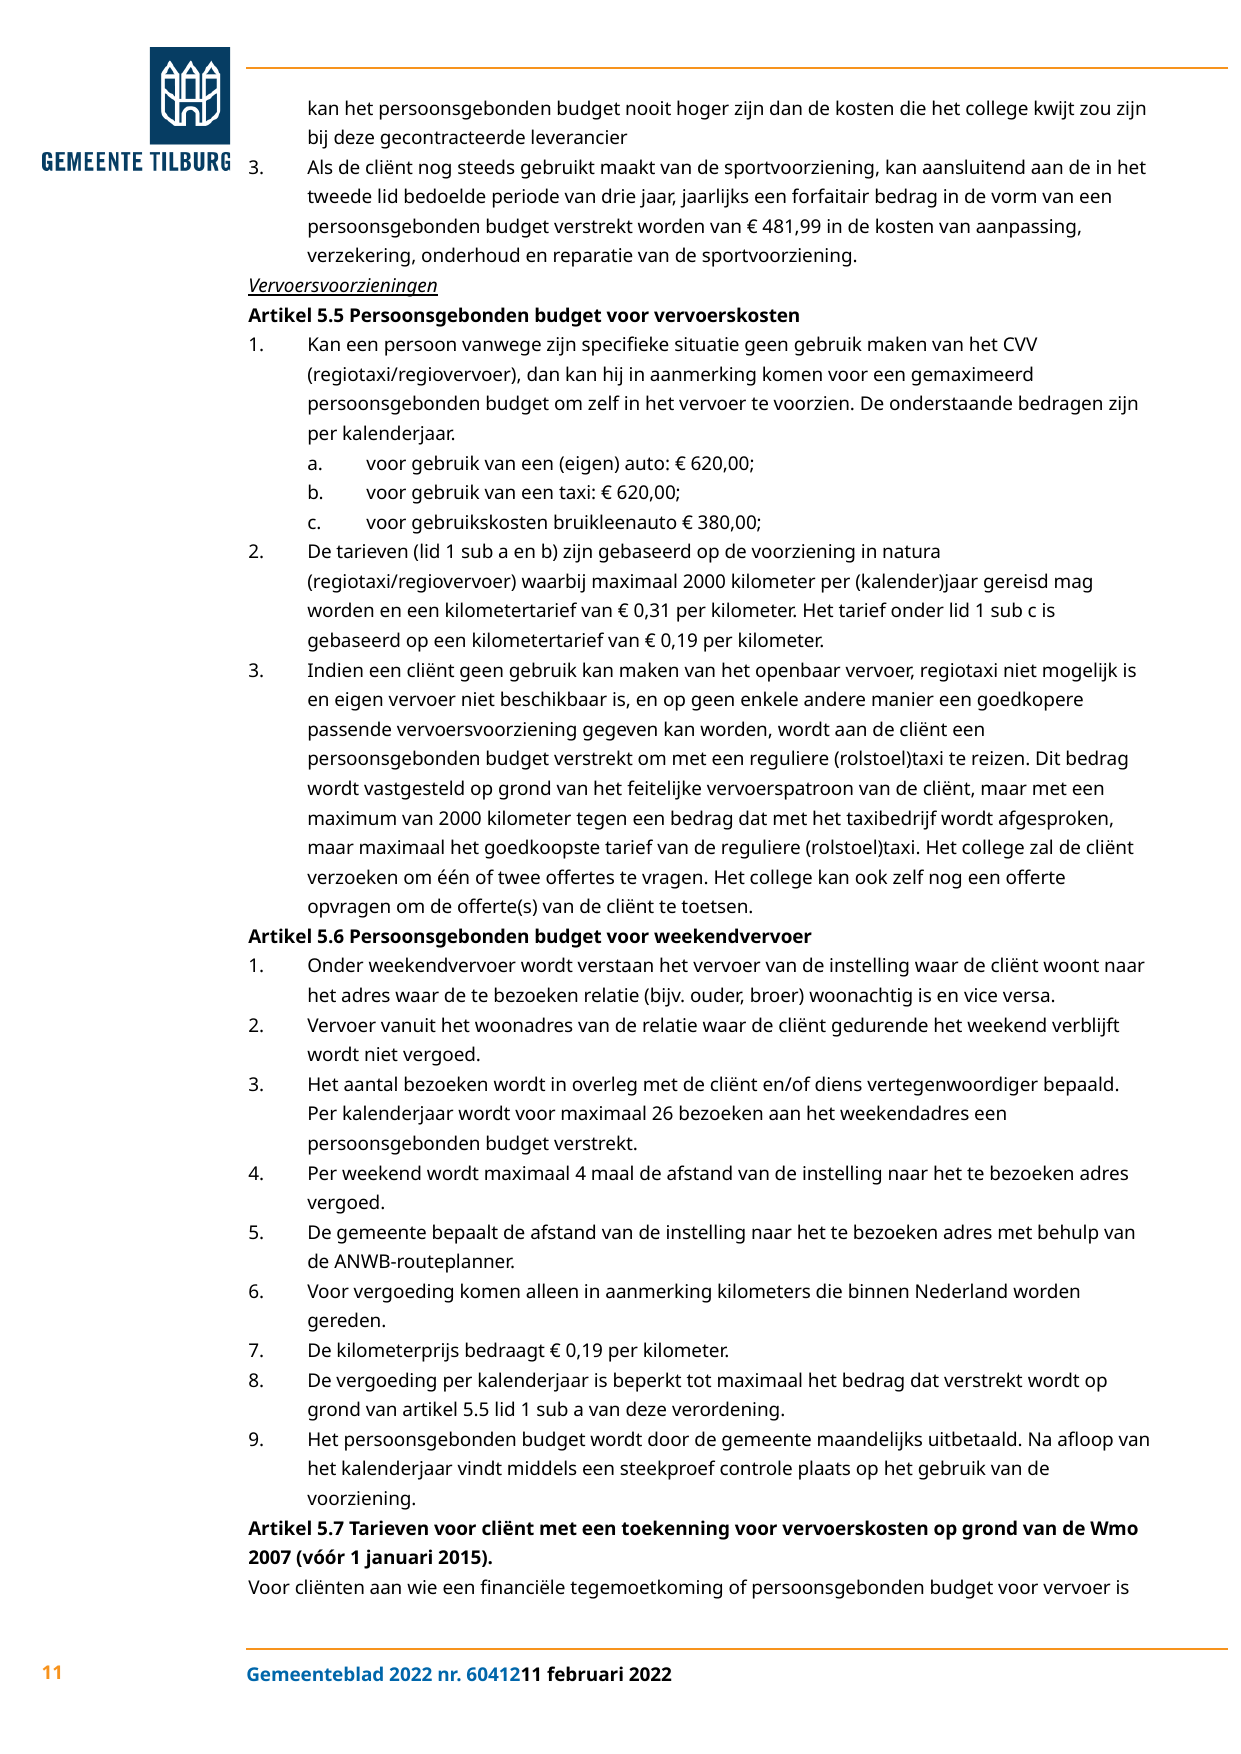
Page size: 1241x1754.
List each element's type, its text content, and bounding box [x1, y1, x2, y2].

list Het aantal bezoeken wordt in overleg met de cliënt en/of diens vertegenwoordiger bepaald. Per kalenderjaar wordt voor maximaal 26 bezoeken aan het weekendadres een persoonsgebonden budget verstrekt. [248, 1071, 1152, 1156]
list Het persoonsgebonden budget wordt door de gemeente maandelijks uitbetaald. Na afloop van het kalenderjaar vindt middels een steekproef controle plaats op het gebruik van de voorziening. [248, 1426, 1152, 1511]
list voor gebruik van een (eigen) auto: € 620,00; [307, 450, 1152, 476]
list De tarieven (lid 1 sub a en b) zijn gebaseerd op de voorziening in natura (regiotaxi/regiovervoer) waarbij maximaal 2000 kilometer per (kalender)jaar gereisd mag worden en een kilometertarief van € 0,31 per kilometer. Het tarief onder lid 1 sub c is gebaseerd op een kilometertarief van € 0,19 per kilometer. [248, 538, 1152, 653]
list Per weekend wordt maximaal 4 maal de afstand van de instelling naar het te bezoeken adres vergoed. [248, 1160, 1152, 1215]
list Als de cliënt nog steeds gebruikt maakt van de sportvoorziening, kan aansluitend aan de in het tweede lid bedoelde periode van drie jaar, jaarlijks een forfaitair bedrag in de vorm van een persoonsgebonden budget verstrekt worden van € 481,99 in de kosten van aanpassing, verzekering, onderhoud en reparatie van de sportvoorziening. [248, 154, 1152, 268]
text Artikel 5.7 Tarieven voor cliënt met een toekenning voor vervoerskosten op grond van de Wmo 2007 (vóór 1 januari 2015). [248, 1515, 1152, 1570]
list voor gebruik van een taxi: € 620,00; [307, 479, 1152, 505]
list De kilometerprijs bedraagt € 0,19 per kilometer. [248, 1337, 1152, 1363]
picture [41, 47, 231, 172]
list Voor vergoeding komen alleen in aanmerking kilometers die binnen Nederland worden gereden. [248, 1278, 1152, 1333]
list Vervoer vanuit het woonadres van de relatie waar de cliënt gedurende het weekend verblijft wordt niet vergoed. [248, 1012, 1152, 1067]
text Artikel 5.6 Persoonsgebonden budget voor weekendvervoer [248, 923, 1152, 949]
list Indien een cliënt geen gebruik kan maken van het openbaar vervoer, regiotaxi niet mogelijk is en eigen vervoer niet beschikbaar is, en op geen enkele andere manier een goedkopere passende vervoersvoorziening gegeven kan worden, wordt aan de cliënt een persoonsgebonden budget verstrekt om met een reguliere (rolstoel)taxi te reizen. Dit bedrag wordt vastgesteld op grond van het feitelijke vervoerspatroon van de cliënt, maar met een maximum van 2000 kilometer tegen een bedrag dat met het taxibedrijf wordt afgesproken, maar maximaal het goedkoopste tarief van de reguliere (rolstoel)taxi. Het college zal de cliënt verzoeken om één of twee offertes te vragen. Het college kan ook zelf nog een offerte opvragen om de offerte(s) van de cliënt te toetsen. [248, 657, 1152, 919]
list kan het persoonsgebonden budget nooit hoger zijn dan de kosten die het college kwijt zou zijn bij deze gecontracteerde leverancier [248, 95, 1152, 150]
list De gemeente bepaalt de afstand van de instelling naar het te bezoeken adres met behulp van de ANWB-routeplanner. [248, 1219, 1152, 1274]
list Kan een persoon vanwege zijn specifieke situatie geen gebruik maken van het CVV (regiotaxi/regiovervoer), dan kan hij in aanmerking komen voor een gemaximeerd persoonsgebonden budget om zelf in het vervoer te voorzien. De onderstaande bedragen zijn per kalenderjaar. [248, 331, 1152, 446]
list voor gebruikskosten bruikleenauto € 380,00; [307, 509, 1152, 535]
text Artikel 5.5 Persoonsgebonden budget voor vervoerskosten [248, 302, 1152, 328]
list Onder weekendvervoer wordt verstaan het vervoer van de instelling waar de cliënt woont naar het adres waar de te bezoeken relatie (bijv. ouder, broer) woonachtig is en vice versa. [248, 953, 1152, 1008]
text Voor cliënten aan wie een financiële tegemoetkoming of persoonsgebonden budget voor vervoer is [248, 1574, 1152, 1600]
list De vergoeding per kalenderjaar is beperkt tot maximaal het bedrag dat verstrekt wordt op grond van artikel 5.5 lid 1 sub a van deze verordening. [248, 1367, 1152, 1422]
text Vervoersvoorzieningen [248, 272, 1152, 298]
